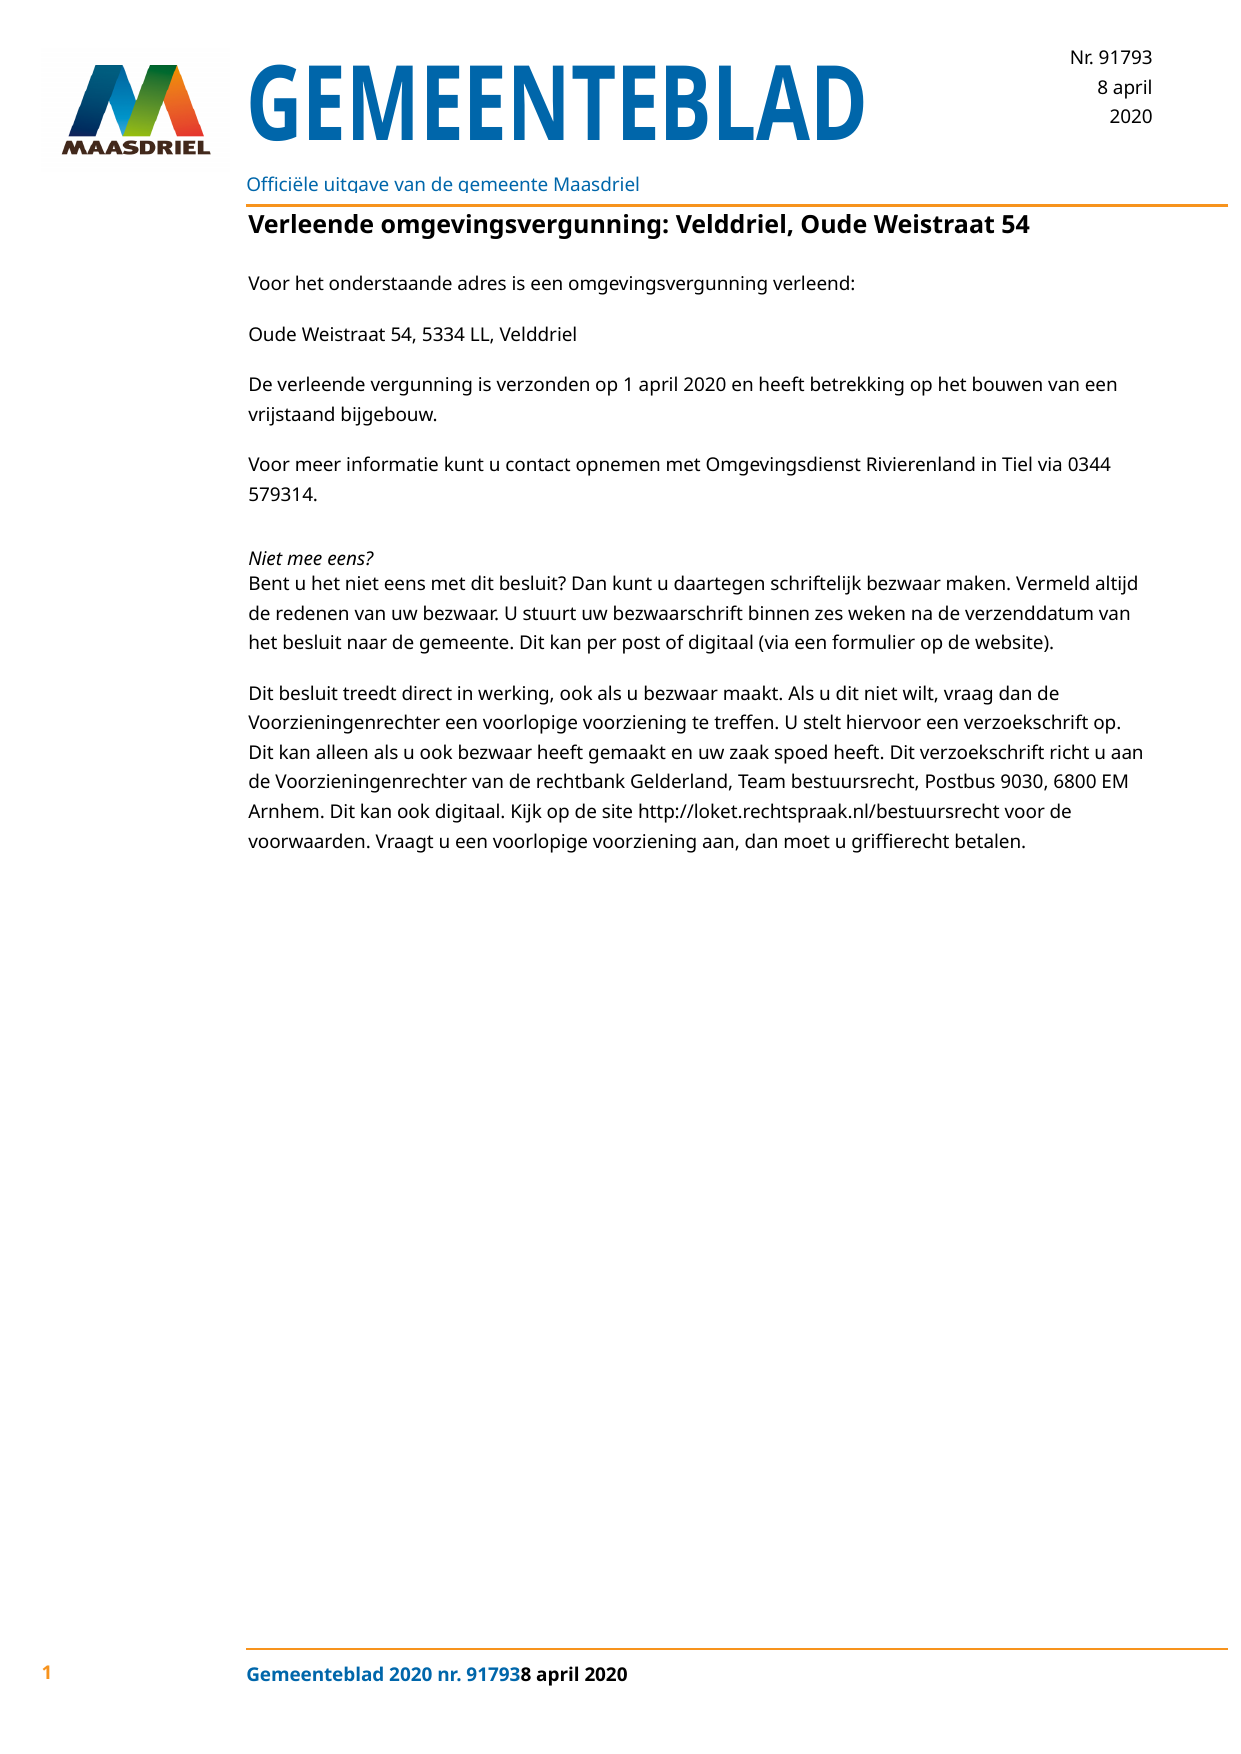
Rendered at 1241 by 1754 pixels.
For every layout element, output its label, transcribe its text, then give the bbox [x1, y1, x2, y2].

text Voor meer informatie kunt u contact opnemen met Omgevingsdienst Rivierenland in Tiel via 0344 579314. [248, 451, 1152, 506]
text Oude Weistraat 54, 5334 LL, Velddriel [248, 321, 1152, 346]
text Verleende omgevingsvergunning: Velddriel, Oude Weistraat 54 [248, 207, 1152, 241]
text Voor het onderstaande adres is een omgevingsvergunning verleend: [248, 270, 1152, 296]
text Niet mee eens? [248, 545, 1152, 570]
picture [41, 47, 231, 172]
text Dit besluit treedt direct in werking, ook als u bezwaar maakt. Als u dit niet wilt, vraag dan de Voorzieningenrechter een voorlopige voorziening te treffen. U stelt hiervoor een verzoekschrift op. Dit kan alleen als u ook bezwaar heeft gemaakt en uw zaak spoed heeft. Dit verzoekschrift richt u aan de Voorzieningenrechter van de rechtbank Gelderland, Team bestuursrecht, Postbus 9030, 6800 EM Arnhem. Dit kan ook digitaal. Kijk op de site http://loket.rechtspraak.nl/bestuursrecht voor de voorwaarden. Vraagt u een voorlopige voorziening aan, dan moet u griffierecht betalen. [248, 680, 1152, 854]
text De verleende vergunning is verzonden op 1 april 2020 en heeft betrekking op het bouwen van een vrijstaand bijgebouw. [248, 371, 1152, 426]
text Bent u het niet eens met dit besluit? Dan kunt u daartegen schriftelijk bezwaar maken. Vermeld altijd de redenen van uw bezwaar. U stuurt uw bezwaarschrift binnen zes weken na de verzenddatum van het besluit naar de gemeente. Dit kan per post of digitaal (via een formulier op de website). [248, 570, 1152, 655]
